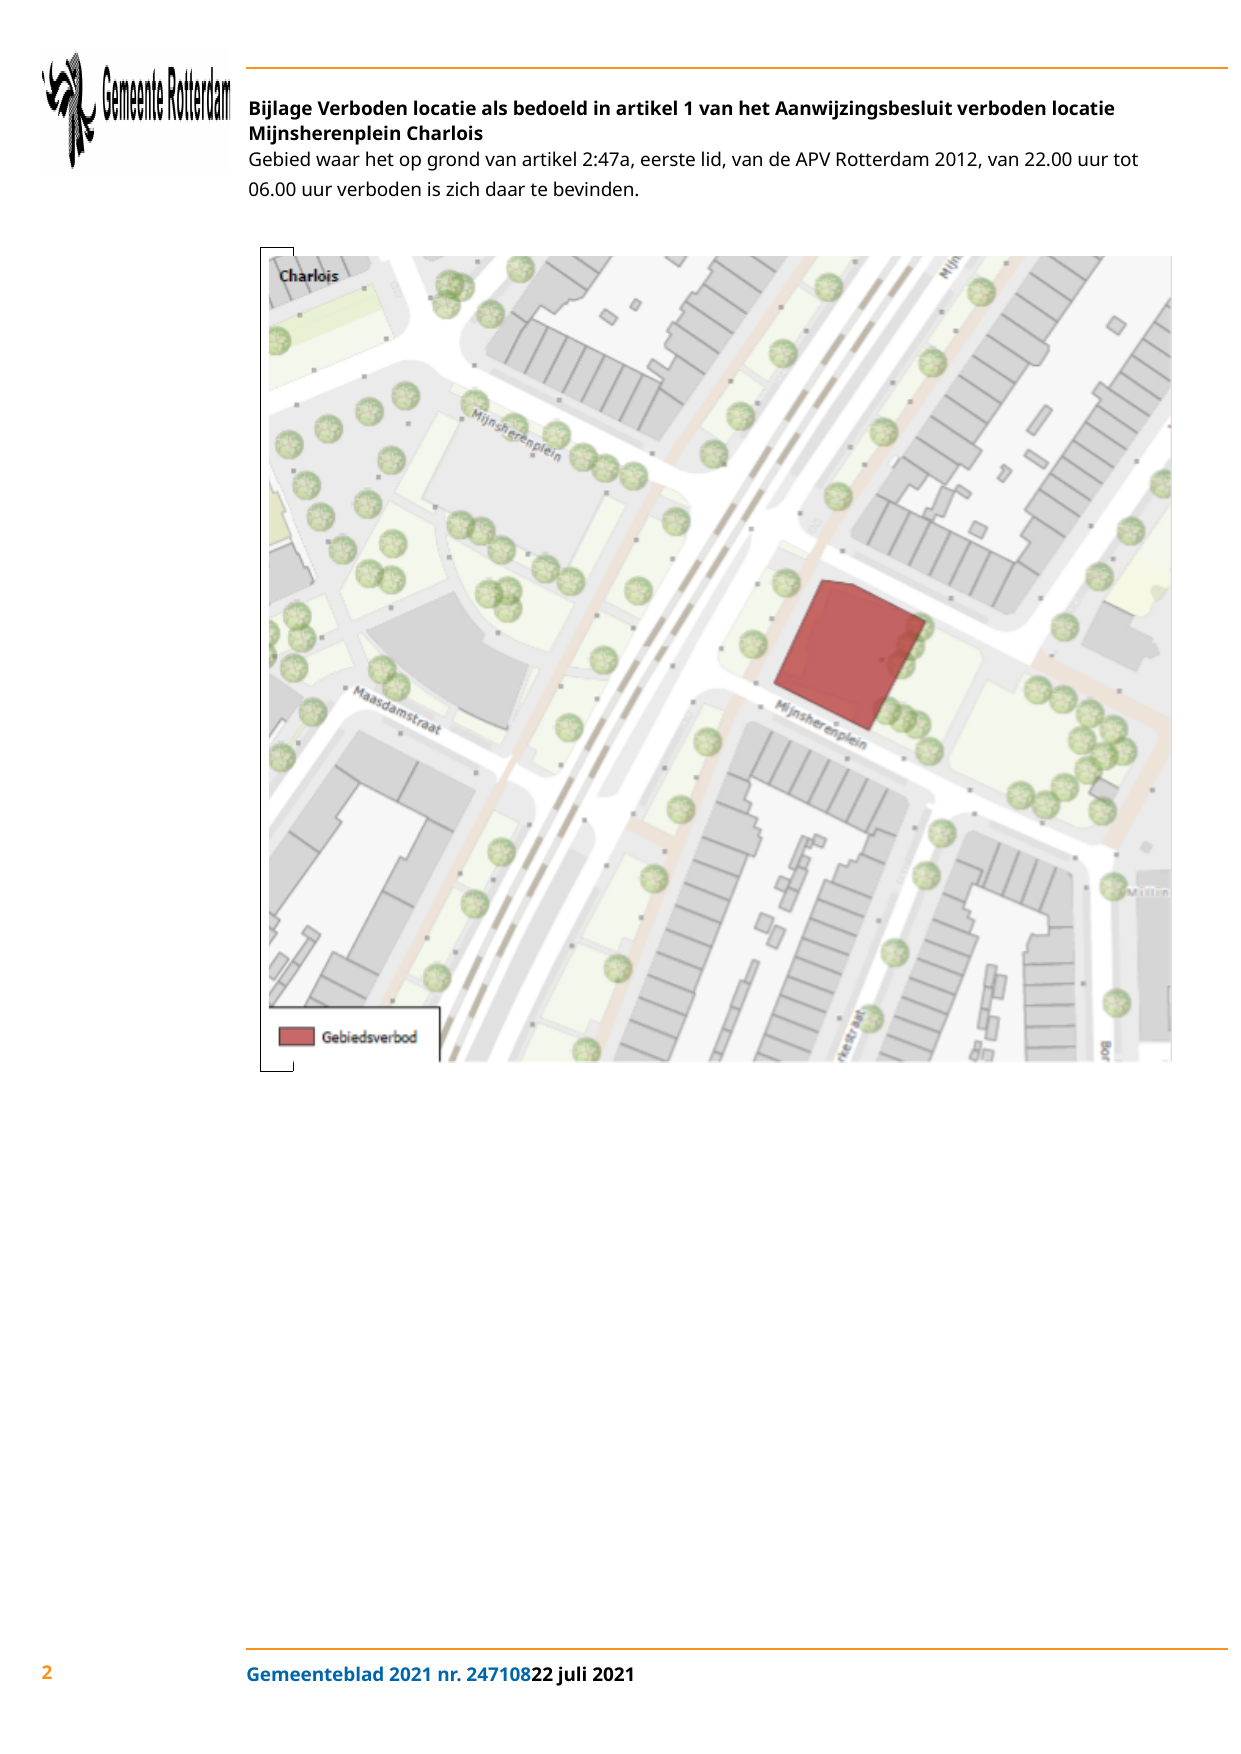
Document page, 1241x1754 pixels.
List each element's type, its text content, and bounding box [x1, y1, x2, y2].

picture [41, 47, 231, 172]
text Bijlage Verboden locatie als bedoeld in artikel 1 van het Aanwijzingsbesluit verboden locatie Mijnsherenplein Charlois [248, 95, 1152, 146]
picture [268, 256, 1173, 1063]
text Gebied waar het op grond van artikel 2:47a, eerste lid, van de APV Rotterdam 2012, van 22.00 uur tot 06.00 uur verboden is zich daar te bevinden. [248, 146, 1152, 202]
